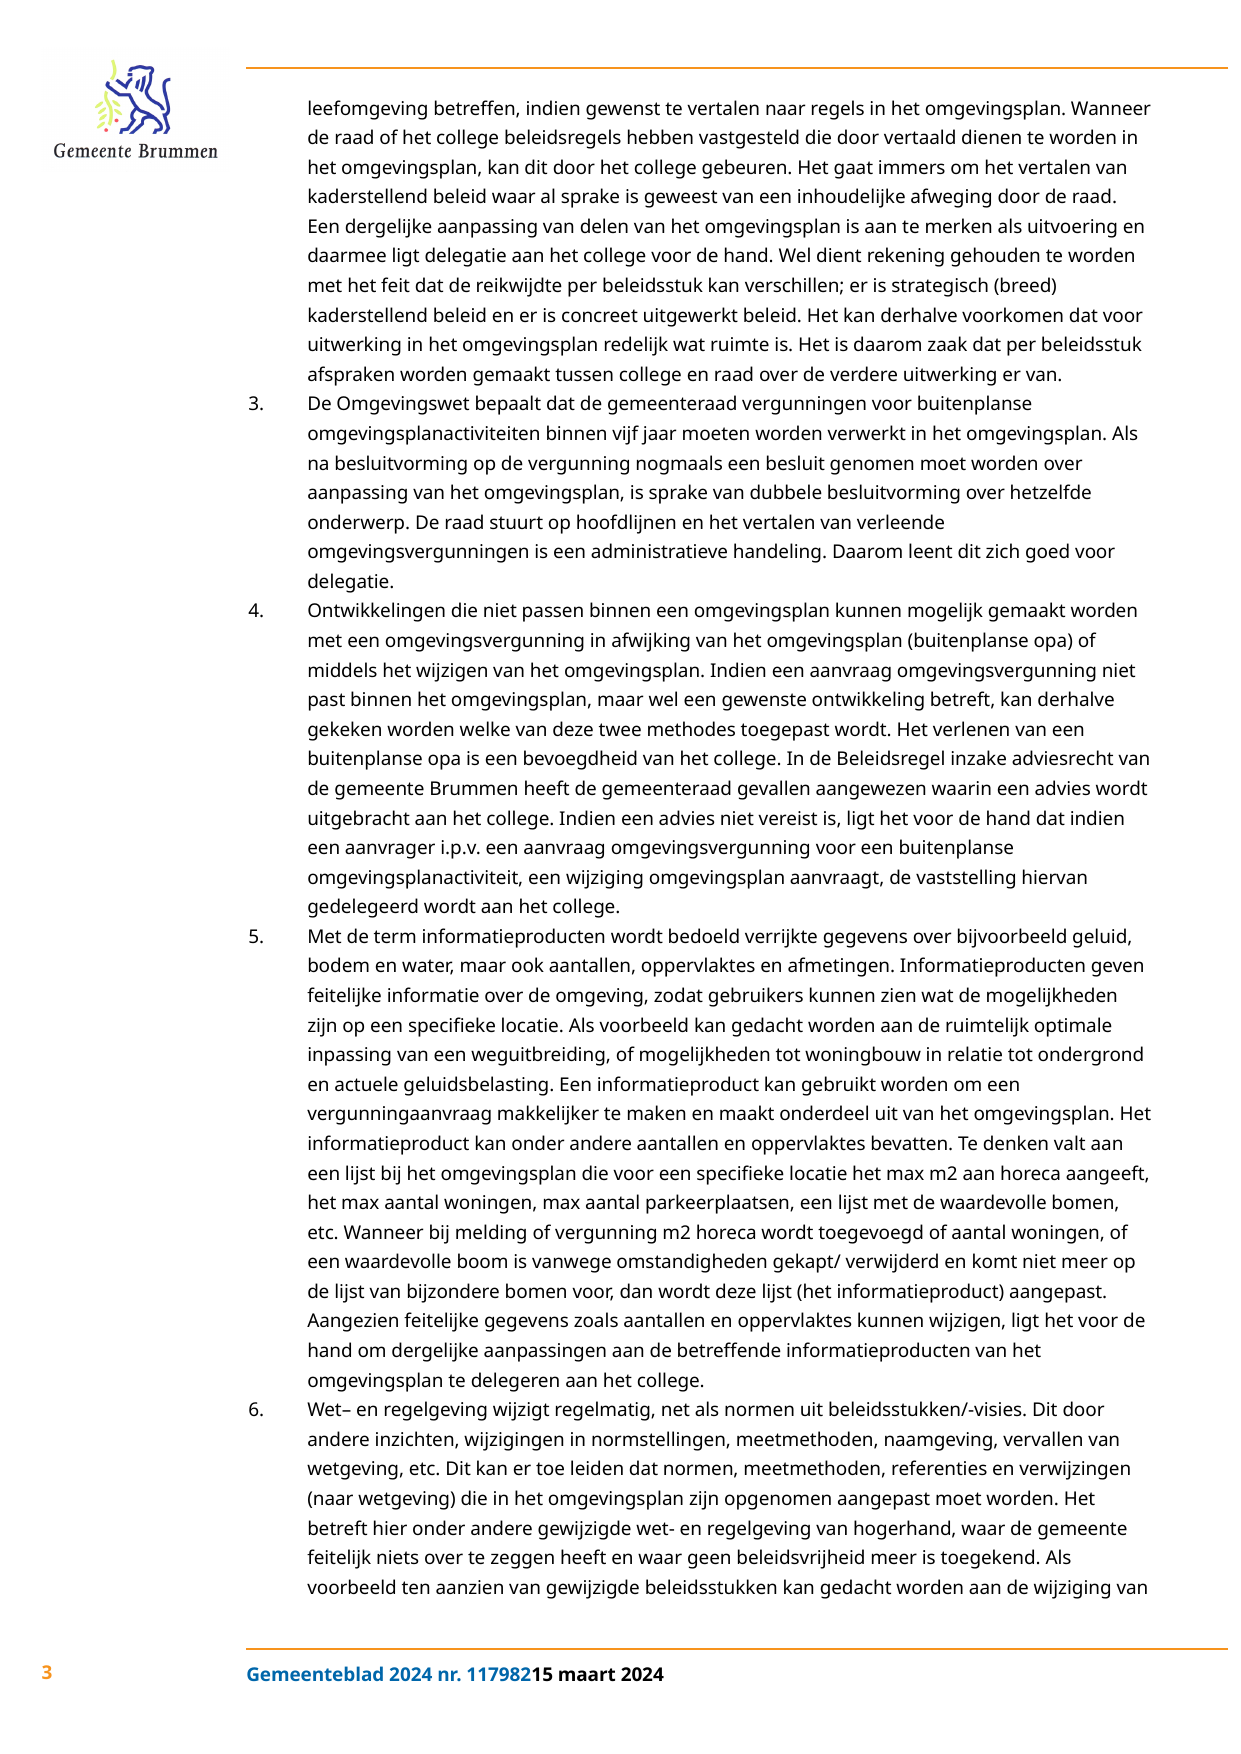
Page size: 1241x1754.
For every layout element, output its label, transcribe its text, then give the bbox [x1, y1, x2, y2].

list Ontwikkelingen die niet passen binnen een omgevingsplan kunnen mogelijk gemaakt worden met een omgevingsvergunning in afwijking van het omgevingsplan (buitenplanse opa) of middels het wijzigen van het omgevingsplan. Indien een aanvraag omgevingsvergunning niet past binnen het omgevingsplan, maar wel een gewenste ontwikkeling betreft, kan derhalve gekeken worden welke van deze twee methodes toegepast wordt. Het verlenen van een buitenplanse opa is een bevoegdheid van het college. In de Beleidsregel inzake adviesrecht van de gemeente Brummen heeft de gemeenteraad gevallen aangewezen waarin een advies wordt uitgebracht aan het college. Indien een advies niet vereist is, ligt het voor de hand dat indien een aanvrager i.p.v. een aanvraag omgevingsvergunning voor een buitenplanse omgevingsplanactiviteit, een wijziging omgevingsplan aanvraagt, de vaststelling hiervan gedelegeerd wordt aan het college. [248, 598, 1152, 919]
picture [41, 47, 231, 172]
list leefomgeving betreffen, indien gewenst te vertalen naar regels in het omgevingsplan. Wanneer de raad of het college beleidsregels hebben vastgesteld die door vertaald dienen te worden in het omgevingsplan, kan dit door het college gebeuren. Het gaat immers om het vertalen van kaderstellend beleid waar al sprake is geweest van een inhoudelijke afweging door de raad. Een dergelijke aanpassing van delen van het omgevingsplan is aan te merken als uitvoering en daarmee ligt delegatie aan het college voor de hand. Wel dient rekening gehouden te worden met het feit dat de reikwijdte per beleidsstuk kan verschillen; er is strategisch (breed) kaderstellend beleid en er is concreet uitgewerkt beleid. Het kan derhalve voorkomen dat voor uitwerking in het omgevingsplan redelijk wat ruimte is. Het is daarom zaak dat per beleidsstuk afspraken worden gemaakt tussen college en raad over de verdere uitwerking er van. [248, 95, 1152, 387]
list De Omgevingswet bepaalt dat de gemeenteraad vergunningen voor buitenplanse omgevingsplanactiviteiten binnen vijf jaar moeten worden verwerkt in het omgevingsplan. Als na besluitvorming op de vergunning nogmaals een besluit genomen moet worden over aanpassing van het omgevingsplan, is sprake van dubbele besluitvorming over hetzelfde onderwerp. De raad stuurt op hoofdlijnen en het vertalen van verleende omgevingsvergunningen is een administratieve handeling. Daarom leent dit zich goed voor delegatie. [248, 391, 1152, 594]
list Wet– en regelgeving wijzigt regelmatig, net als normen uit beleidsstukken/-visies. Dit door andere inzichten, wijzigingen in normstellingen, meetmethoden, naamgeving, vervallen van wetgeving, etc. Dit kan er toe leiden dat normen, meetmethoden, referenties en verwijzingen (naar wetgeving) die in het omgevingsplan zijn opgenomen aangepast moet worden. Het betreft hier onder andere gewijzigde wet- en regelgeving van hogerhand, waar de gemeente feitelijk niets over te zeggen heeft en waar geen beleidsvrijheid meer is toegekend. Als voorbeeld ten aanzien van gewijzigde beleidsstukken kan gedacht worden aan de wijziging van [248, 1396, 1152, 1600]
list Met de term informatieproducten wordt bedoeld verrijkte gegevens over bijvoorbeeld geluid, bodem en water, maar ook aantallen, oppervlaktes en afmetingen. Informatieproducten geven feitelijke informatie over de omgeving, zodat gebruikers kunnen zien wat de mogelijkheden zijn op een specifieke locatie. Als voorbeeld kan gedacht worden aan de ruimtelijk optimale inpassing van een weguitbreiding, of mogelijkheden tot woningbouw in relatie tot ondergrond en actuele geluidsbelasting. Een informatieproduct kan gebruikt worden om een vergunningaanvraag makkelijker te maken en maakt onderdeel uit van het omgevingsplan. Het informatieproduct kan onder andere aantallen en oppervlaktes bevatten. Te denken valt aan een lijst bij het omgevingsplan die voor een specifieke locatie het max m2 aan horeca aangeeft, het max aantal woningen, max aantal parkeerplaatsen, een lijst met de waardevolle bomen, etc. Wanneer bij melding of vergunning m2 horeca wordt toegevoegd of aantal woningen, of een waardevolle boom is vanwege omstandigheden gekapt/ verwijderd en komt niet meer op de lijst van bijzondere bomen voor, dan wordt deze lijst (het informatieproduct) aangepast. Aangezien feitelijke gegevens zoals aantallen en oppervlaktes kunnen wijzigen, ligt het voor de hand om dergelijke aanpassingen aan de betreffende informatieproducten van het omgevingsplan te delegeren aan het college. [248, 923, 1152, 1393]
